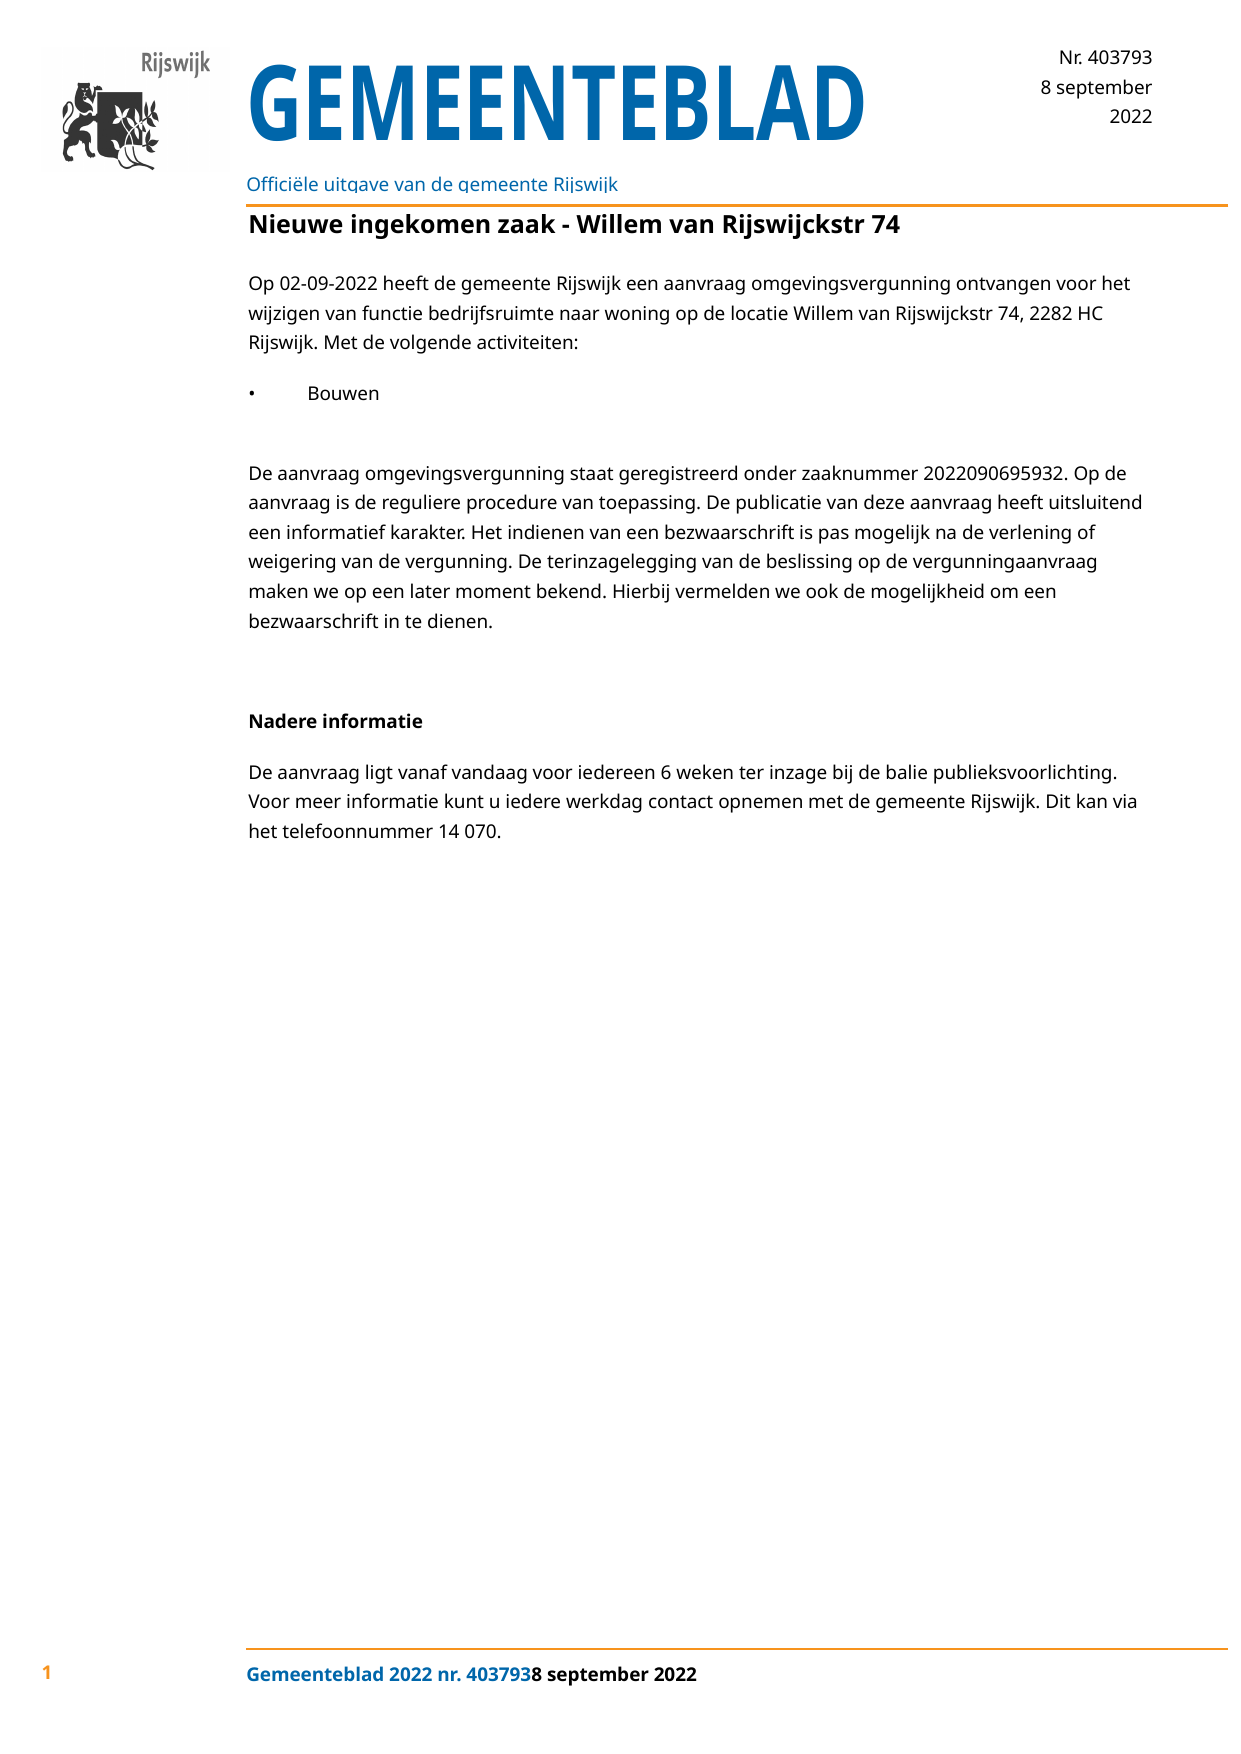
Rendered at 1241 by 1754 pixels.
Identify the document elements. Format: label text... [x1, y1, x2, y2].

text Nieuwe ingekomen zaak - Willem van Rijswijckstr 74 [248, 207, 1152, 241]
text De aanvraag ligt vanaf vandaag voor iedereen 6 weken ter inzage bij de balie publieksvoorlichting. Voor meer informatie kunt u iedere werkdag contact opnemen met de gemeente Rijswijk. Dit kan via het telefoonnummer 14 070. [248, 759, 1152, 844]
text Op 02-09-2022 heeft de gemeente Rijswijk een aanvraag omgevingsvergunning ontvangen voor het wijzigen van functie bedrijfsruimte naar woning op de locatie Willem van Rijswijckstr 74, 2282 HC Rijswijk. Met de volgende activiteiten: [248, 270, 1152, 355]
text Nadere informatie [248, 709, 1152, 734]
picture [41, 47, 231, 172]
list Bouwen [248, 380, 1152, 406]
text De aanvraag omgevingsvergunning staat geregistreerd onder zaaknummer 2022090695932. Op de aanvraag is de reguliere procedure van toepassing. De publicatie van deze aanvraag heeft uitsluitend een informatief karakter. Het indienen van een bezwaarschrift is pas mogelijk na de verlening of weigering van de vergunning. De terinzagelegging van de beslissing op de vergunningaanvraag maken we op een later moment bekend. Hierbij vermelden we ook de mogelijkheid om een bezwaarschrift in te dienen. [248, 460, 1152, 633]
